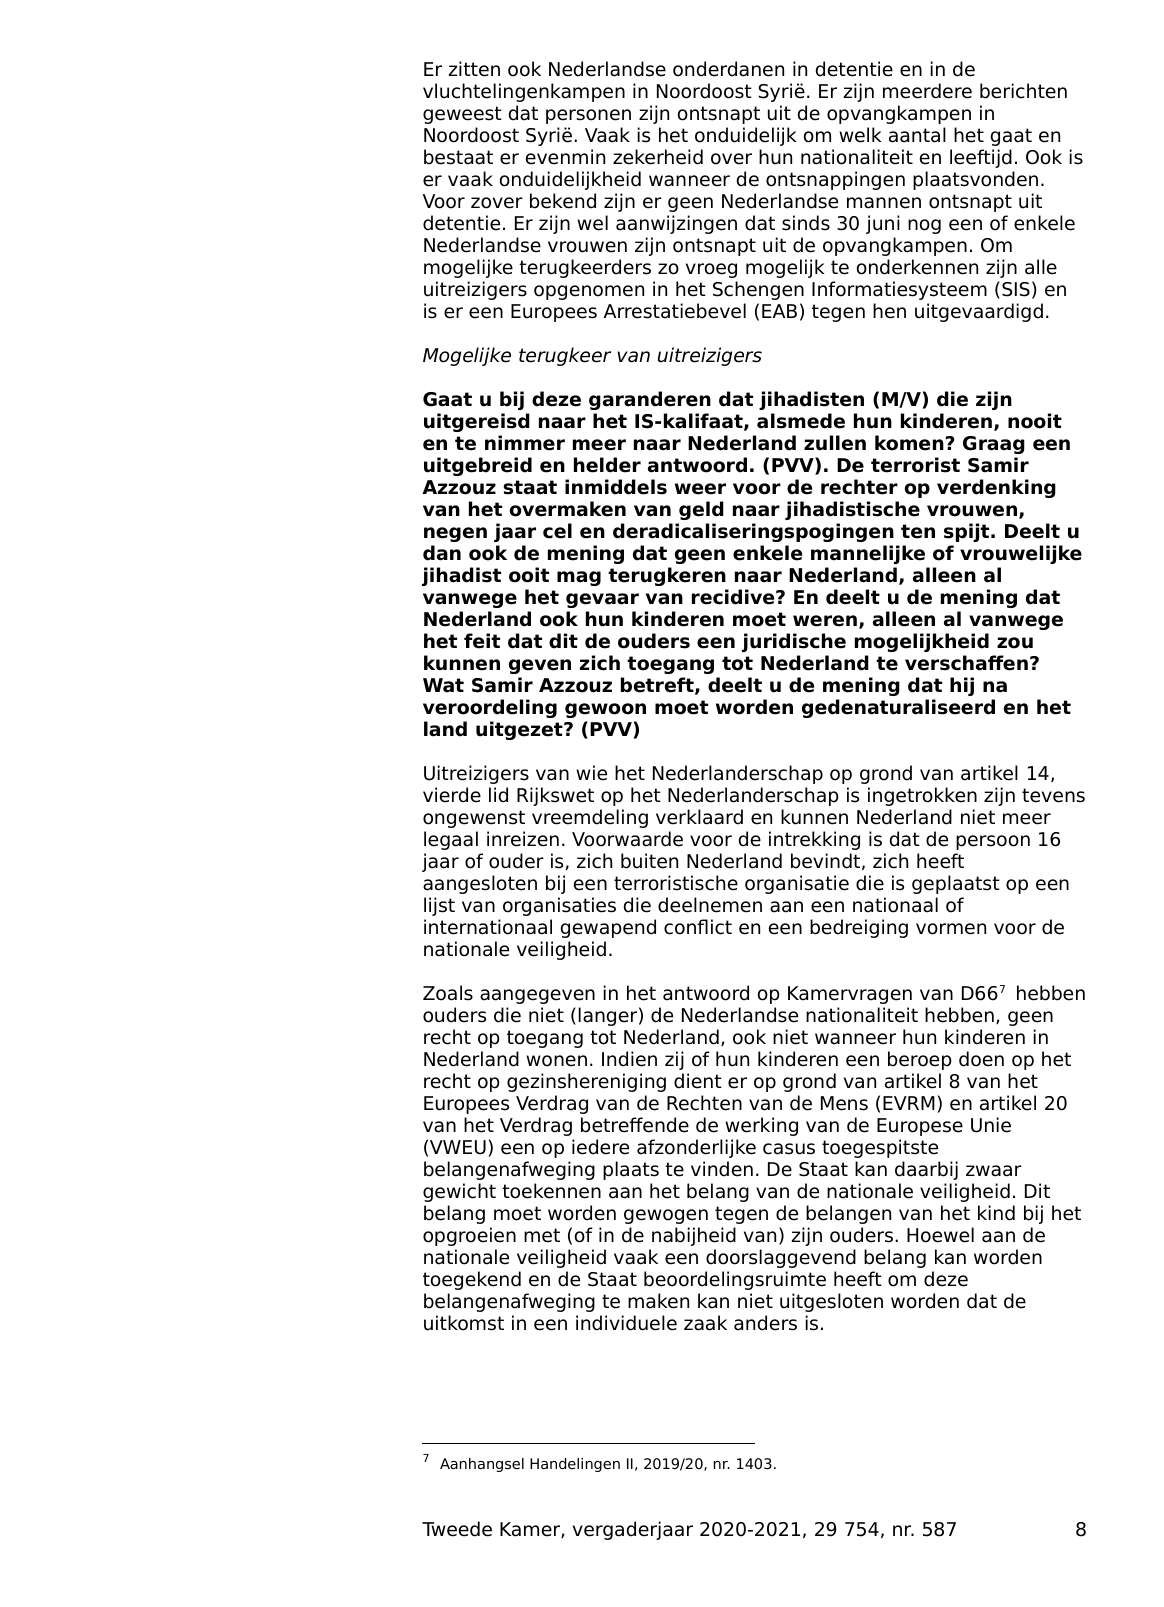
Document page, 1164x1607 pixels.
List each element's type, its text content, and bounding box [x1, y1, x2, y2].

text Er zitten ook Nederlandse onderdanen in detentie en in de vluchtelingenkampen in Noordoost Syrië. Er zijn meerdere berichten geweest dat personen zijn ontsnapt uit de opvangkampen in Noordoost Syrië. Vaak is het onduidelijk om welk aantal het gaat en bestaat er evenmin zekerheid over hun nationaliteit en leeftijd. Ook is er vaak onduidelijkheid wanneer de ontsnappingen plaatsvonden. Voor zover bekend zijn er geen Nederlandse mannen ontsnapt uit detentie. Er zijn wel aanwijzingen dat sinds 30 juni nog een of enkele Nederlandse vrouwen zijn ontsnapt uit de opvangkampen. Om mogelijke terugkeerders zo vroeg mogelijk te onderkennen zijn alle uitreizigers opgenomen in het Schengen Informatiesysteem (SIS) en is er een Europees Arrestatiebevel (EAB) tegen hen uitgevaardigd. [422, 59, 1087, 323]
text Zoals aangegeven in het antwoord op Kamervragen van D66 hebben ouders die niet (langer) de Nederlandse nationaliteit hebben, geen recht op toegang tot Nederland, ook niet wanneer hun kinderen in Nederland wonen. Indien zij of hun kinderen een beroep doen op het recht op gezinshereniging dient er op grond van artikel 8 van het Europees Verdrag van de Rechten van de Mens (EVRM) en artikel 20 van het Verdrag betreffende de werking van de Europese Unie (VWEU) een op iedere afzonderlijke casus toegespitste belangenafweging plaats te vinden. De Staat kan daarbij zwaar gewicht toekennen aan het belang van de nationale veiligheid. Dit belang moet worden gewogen tegen de belangen van het kind bij het opgroeien met (of in de nabijheid van) zijn ouders. Hoewel aan de nationale veiligheid vaak een doorslaggevend belang kan worden toegekend en de Staat beoordelingsruimte heeft om deze belangenafweging te maken kan niet uitgesloten worden dat de uitkomst in een individuele zaak anders is. [422, 983, 1087, 1335]
text Aanhangsel Handelingen II, 2019/20, nr. 1403. [422, 1452, 1087, 1474]
text Uitreizigers van wie het Nederlanderschap op grond van artikel 14, vierde lid Rijkswet op het Nederlanderschap is ingetrokken zijn tevens ongewenst vreemdeling verklaard en kunnen Nederland niet meer legaal inreizen. Voorwaarde voor de intrekking is dat de persoon 16 jaar of ouder is, zich buiten Nederland bevindt, zich heeft aangesloten bij een terroristische organisatie die is geplaatst op een lijst van organisaties die deelnemen aan een nationaal of internationaal gewapend conflict en een bedreiging vormen voor de nationale veiligheid. [422, 763, 1087, 961]
text Gaat u bij deze garanderen dat jihadisten (M/V) die zijn uitgereisd naar het IS-kalifaat, alsmede hun kinderen, nooit en te nimmer meer naar Nederland zullen komen? Graag een uitgebreid en helder antwoord. (PVV). De terrorist Samir Azzouz staat inmiddels weer voor de rechter op verdenking van het overmaken van geld naar jihadistische vrouwen, negen jaar cel en deradicaliseringspogingen ten spijt. Deelt u dan ook de mening dat geen enkele mannelijke of vrouwelijke jihadist ooit mag terugkeren naar Nederland, alleen al vanwege het gevaar van recidive? En deelt u de mening dat Nederland ook hun kinderen moet weren, alleen al vanwege het feit dat dit de ouders een juridische mogelijkheid zou kunnen geven zich toegang tot Nederland te verschaffen? Wat Samir Azzouz betreft, deelt u de mening dat hij na veroordeling gewoon moet worden gedenaturaliseerd en het land uitgezet? (PVV) [422, 389, 1087, 741]
subtitle Mogelijke terugkeer van uitreizigers [422, 345, 1087, 367]
